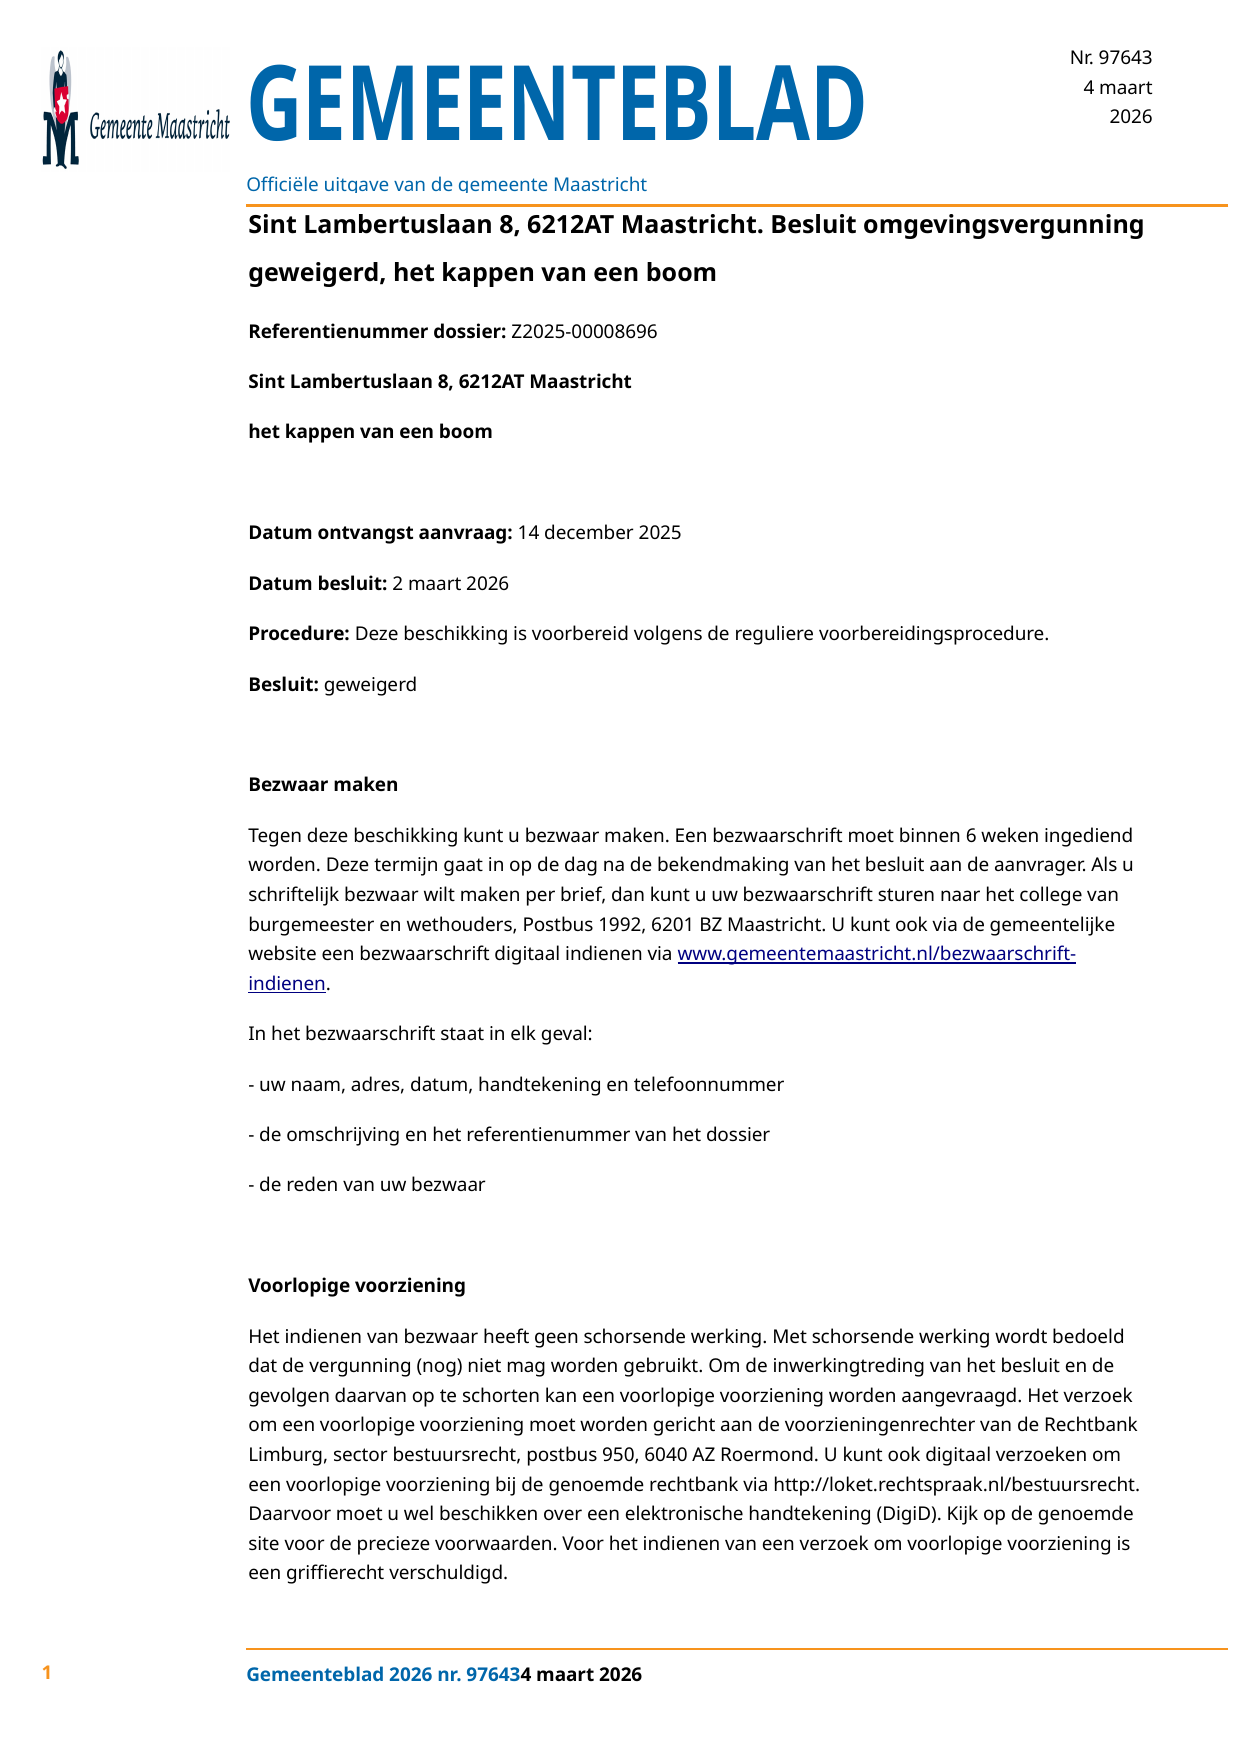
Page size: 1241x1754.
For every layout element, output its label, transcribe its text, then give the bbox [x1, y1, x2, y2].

text Sint Lambertuslaan 8, 6212AT Maastricht [248, 368, 1152, 394]
text Referentienummer dossier: Z2025-00008696 [248, 318, 1152, 344]
text Datum ontvangst aanvraag: 14 december 2025 [248, 519, 1152, 545]
text - uw naam, adres, datum, handtekening en telefoonnummer [248, 1071, 1152, 1097]
text In het bezwaarschrift staat in elk geval: [248, 1020, 1152, 1046]
text Procedure: Deze beschikking is voorbereid volgens de reguliere voorbereidingsprocedure. [248, 620, 1152, 646]
text - de reden van uw bezwaar [248, 1172, 1152, 1197]
picture [41, 47, 231, 172]
text Datum besluit: 2 maart 2026 [248, 570, 1152, 596]
text Bezwaar maken [248, 772, 1152, 797]
text Besluit: geweigerd [248, 671, 1152, 697]
text Het indienen van bezwaar heeft geen schorsende werking. Met schorsende werking wordt bedoeld dat de vergunning (nog) niet mag worden gebruikt. Om de inwerkingtreding van het besluit en de gevolgen daarvan op te schorten kan een voorlopige voorziening worden aangevraagd. Het verzoek om een voorlopige voorziening moet worden gericht aan de voorzieningenrechter van de Rechtbank Limburg, sector bestuursrecht, postbus 950, 6040 AZ Roermond. U kunt ook digitaal verzoeken om een voorlopige voorziening bij de genoemde rechtbank via http://loket.rechtspraak.nl/bestuursrecht. Daarvoor moet u wel beschikken over een elektronische handtekening (DigiD). Kijk op de genoemde site voor de precieze voorwaarden. Voor het indienen van een verzoek om voorlopige voorziening is een griffierecht verschuldigd. [248, 1323, 1152, 1585]
text het kappen van een boom [248, 419, 1152, 444]
text Sint Lambertuslaan 8, 6212AT Maastricht. Besluit omgevingsvergunning geweigerd, het kappen van een boom [248, 207, 1152, 288]
text Voorlopige voorziening [248, 1272, 1152, 1298]
text - de omschrijving en het referentienummer van het dossier [248, 1121, 1152, 1147]
text Tegen deze beschikking kunt u bezwaar maken. Een bezwaarschrift moet binnen 6 weken ingediend worden. Deze termijn gaat in op de dag na de bekendmaking van het besluit aan de aanvrager. Als u schriftelijk bezwaar wilt maken per brief, dan kunt u uw bezwaarschrift sturen naar het college van burgemeester en wethouders, Postbus 1992, 6201 BZ Maastricht. U kunt ook via de gemeentelijke website een bezwaarschrift digitaal indienen via www.gemeentemaastricht.nl/bezwaarschrift-indienen. [248, 822, 1152, 996]
